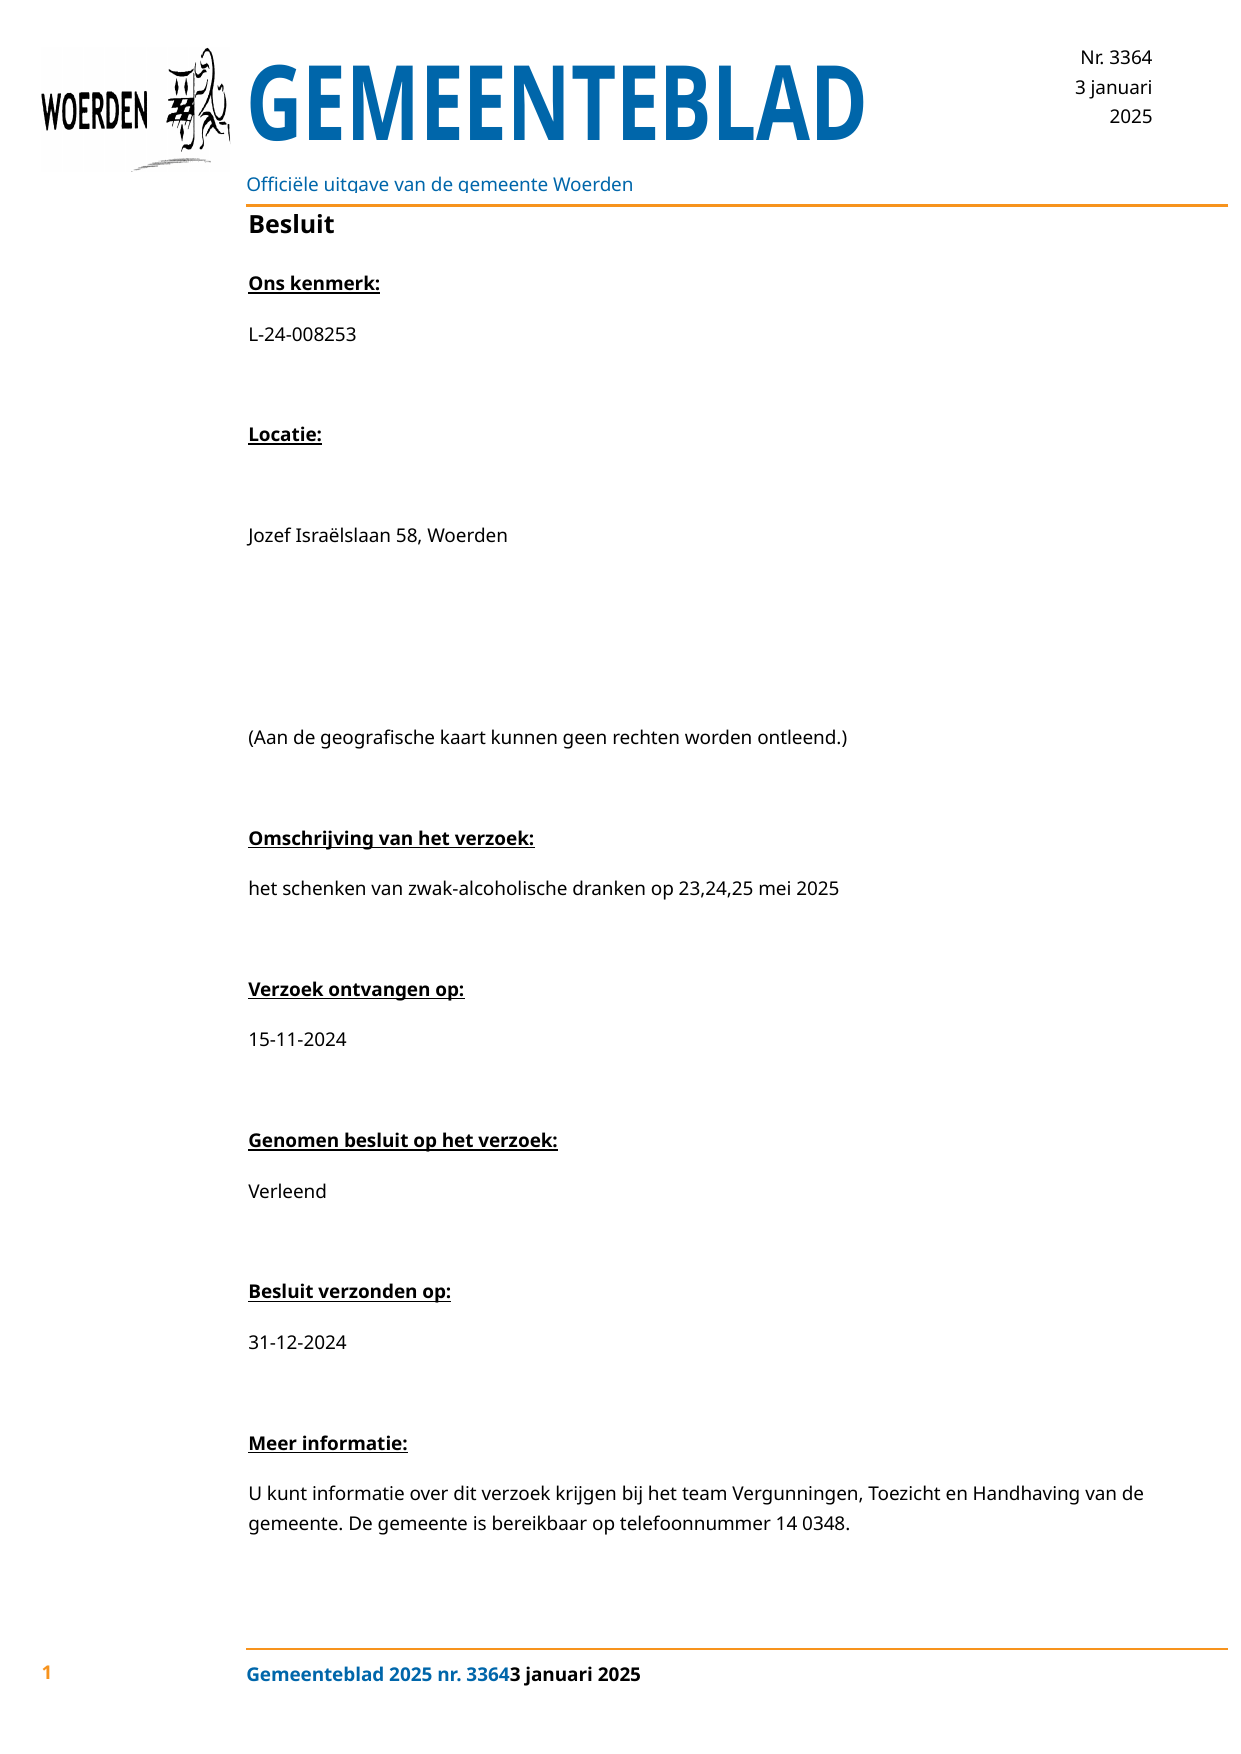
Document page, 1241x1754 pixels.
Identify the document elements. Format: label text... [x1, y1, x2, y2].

text Besluit verzonden op: [248, 1279, 1152, 1304]
text Ons kenmerk: [248, 270, 1152, 296]
text Jozef Israëlslaan 58, Woerden [248, 522, 1152, 548]
text Locatie: [248, 422, 1152, 447]
text U kunt informatie over dit verzoek krijgen bij het team Vergunningen, Toezicht en Handhaving van de gemeente. De gemeente is bereikbaar op telefoonnummer 14 0348. [248, 1480, 1152, 1536]
text L-24-008253 [248, 321, 1152, 346]
text 15-11-2024 [248, 1027, 1152, 1052]
picture [41, 47, 231, 172]
text 31-12-2024 [248, 1329, 1152, 1355]
text Omschrijving van het verzoek: [248, 825, 1152, 851]
text Verleend [248, 1178, 1152, 1203]
text Genomen besluit op het verzoek: [248, 1127, 1152, 1153]
text Besluit [248, 207, 1152, 241]
text het schenken van zwak-alcoholische dranken op 23,24,25 mei 2025 [248, 875, 1152, 901]
text Meer informatie: [248, 1430, 1152, 1456]
text Verzoek ontvangen op: [248, 976, 1152, 1002]
text (Aan de geografische kaart kunnen geen rechten worden ontleend.) [248, 724, 1152, 750]
